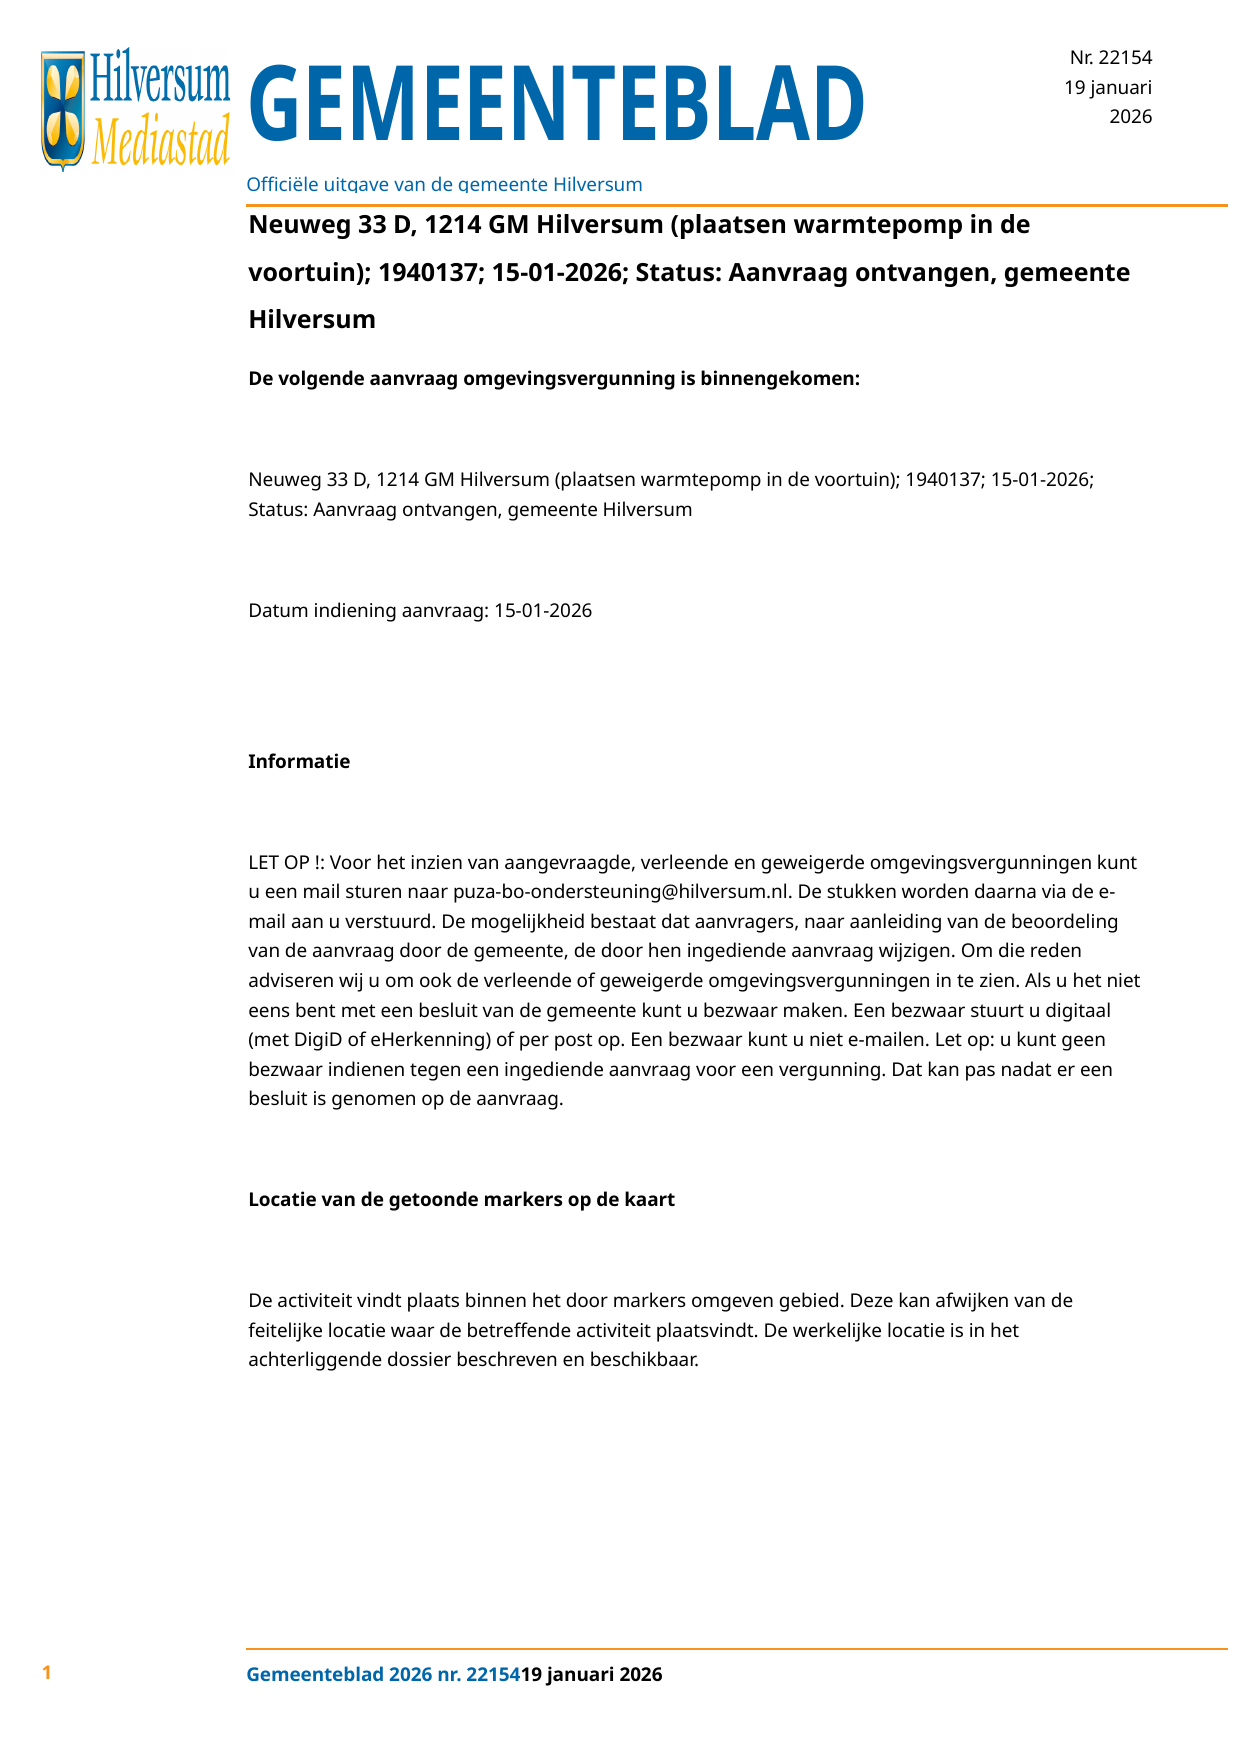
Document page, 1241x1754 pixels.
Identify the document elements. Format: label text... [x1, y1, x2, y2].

text De volgende aanvraag omgevingsvergunning is binnengekomen: [248, 366, 1152, 391]
text Datum indiening aanvraag: 15-01-2026 [248, 597, 1152, 622]
text Informatie [248, 748, 1152, 774]
text Neuweg 33 D, 1214 GM Hilversum (plaatsen warmtepomp in de voortuin); 1940137; 15-01-2026; Status: Aanvraag ontvangen, gemeente Hilversum [248, 207, 1152, 336]
text Locatie van de getoonde markers op de kaart [248, 1186, 1152, 1212]
text Neuweg 33 D, 1214 GM Hilversum (plaatsen warmtepomp in de voortuin); 1940137; 15-01-2026; Status: Aanvraag ontvangen, gemeente Hilversum [248, 466, 1152, 522]
picture [41, 47, 231, 172]
text De activiteit vindt plaats binnen het door markers omgeven gebied. Deze kan afwijken van de feitelijke locatie waar de betreffende activiteit plaatsvindt. De werkelijke locatie is in het achterliggende dossier beschreven en beschikbaar. [248, 1287, 1152, 1372]
text LET OP !: Voor het inzien van aangevraagde, verleende en geweigerde omgevingsvergunningen kunt u een mail sturen naar puza-bo-ondersteuning@hilversum.nl. De stukken worden daarna via de e-mail aan u verstuurd. De mogelijkheid bestaat dat aanvragers, naar aanleiding van de beoordeling van de aanvraag door de gemeente, de door hen ingediende aanvraag wijzigen. Om die reden adviseren wij u om ook de verleende of geweigerde omgevingsvergunningen in te zien. Als u het niet eens bent met een besluit van de gemeente kunt u bezwaar maken. Een bezwaar stuurt u digitaal (met DigiD of eHerkenning) of per post op. Een bezwaar kunt u niet e-mailen. Let op: u kunt geen bezwaar indienen tegen een ingediende aanvraag voor een vergunning. Dat kan pas nadat er een besluit is genomen op de aanvraag. [248, 849, 1152, 1111]
